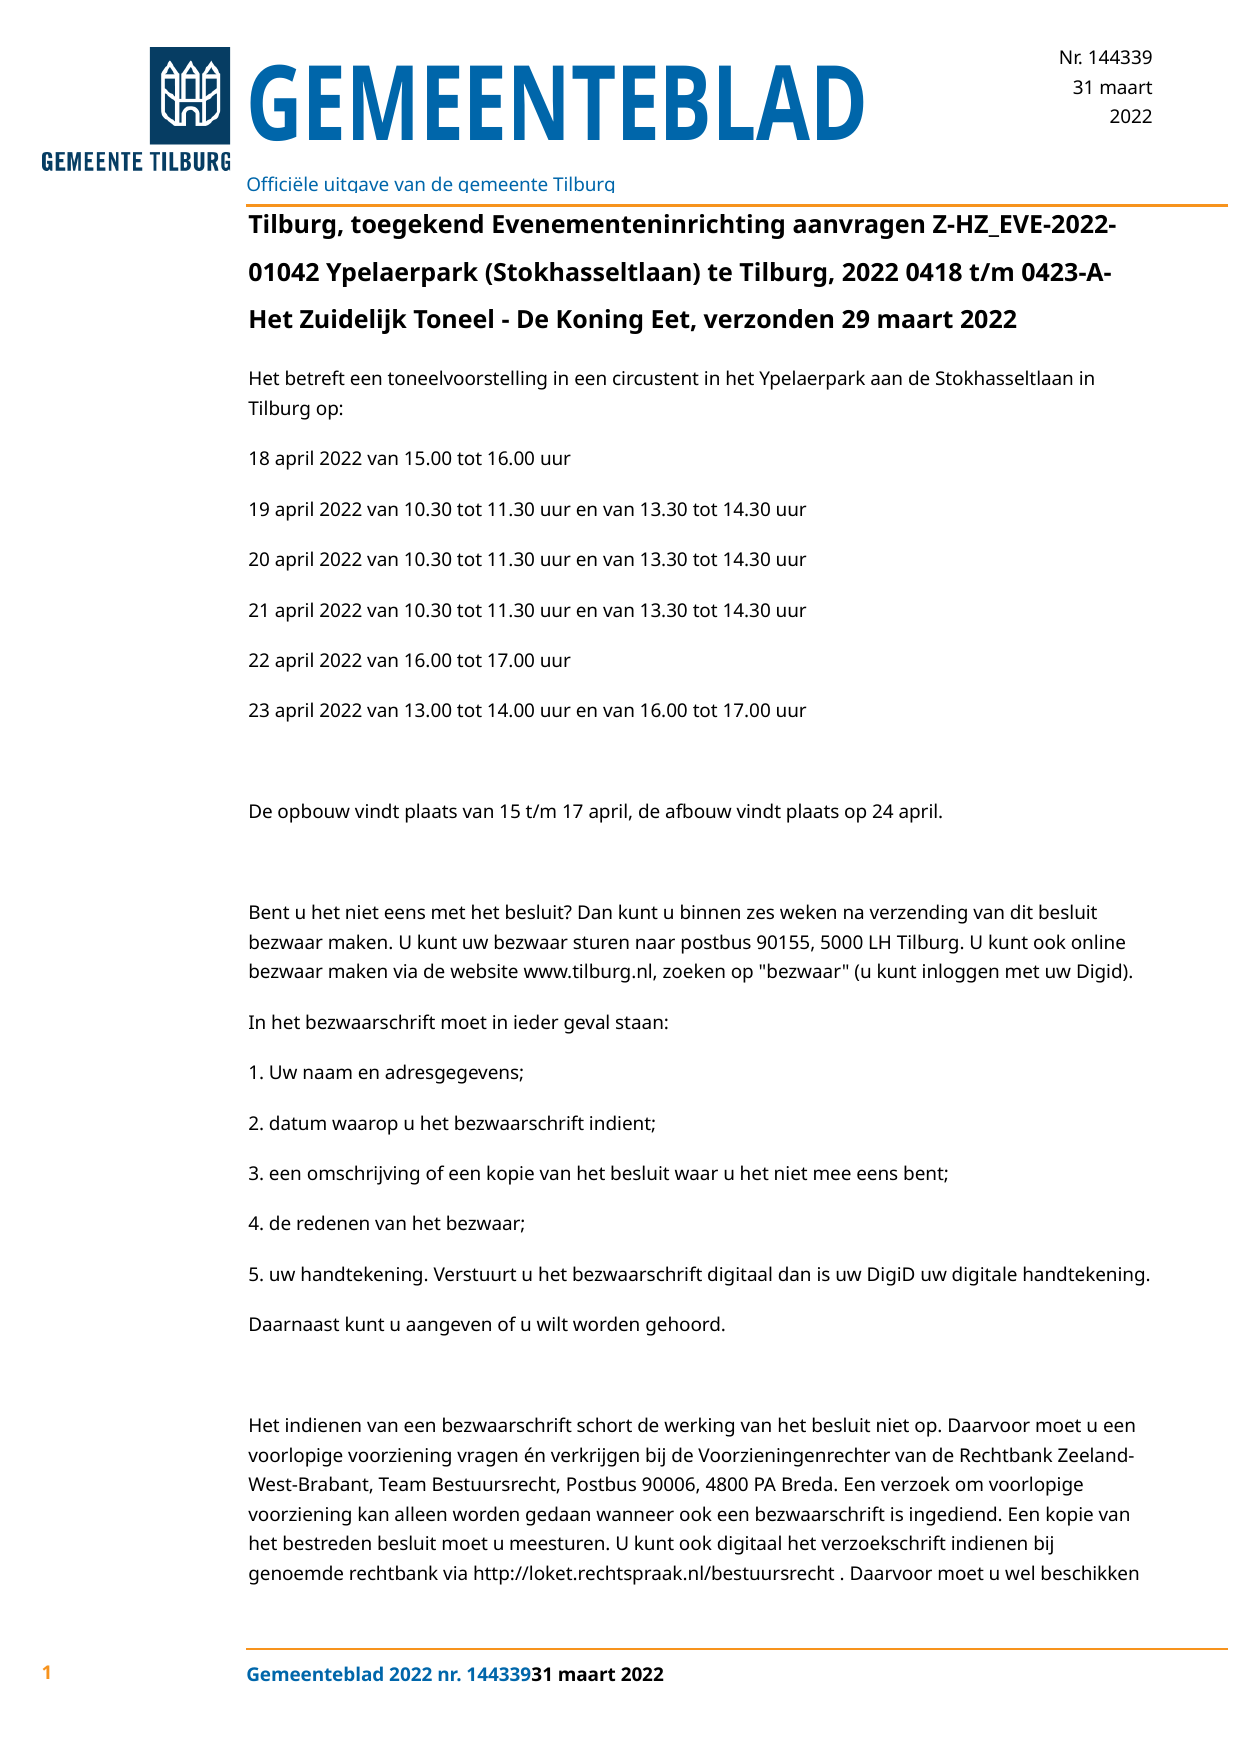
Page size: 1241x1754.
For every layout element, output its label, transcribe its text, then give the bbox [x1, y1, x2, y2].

text In het bezwaarschrift moet in ieder geval staan: [248, 1009, 1152, 1034]
text 4. de redenen van het bezwaar; [248, 1211, 1152, 1236]
text 3. een omschrijving of een kopie van het besluit waar u het niet mee eens bent; [248, 1160, 1152, 1186]
picture [41, 47, 231, 172]
text 18 april 2022 van 15.00 tot 16.00 uur [248, 446, 1152, 471]
text Bent u het niet eens met het besluit? Dan kunt u binnen zes weken na verzending van dit besluit bezwaar maken. U kunt uw bezwaar sturen naar postbus 90155, 5000 LH Tilburg. U kunt ook online bezwaar maken via de website www.tilburg.nl, zoeken op "bezwaar" (u kunt inloggen met uw Digid). [248, 899, 1152, 984]
text 23 april 2022 van 13.00 tot 14.00 uur en van 16.00 tot 17.00 uur [248, 698, 1152, 723]
text Daarnaast kunt u aangeven of u wilt worden gehoord. [248, 1311, 1152, 1337]
text 22 april 2022 van 16.00 tot 17.00 uur [248, 647, 1152, 673]
text De opbouw vindt plaats van 15 t/m 17 april, de afbouw vindt plaats op 24 april. [248, 798, 1152, 824]
text 19 april 2022 van 10.30 tot 11.30 uur en van 13.30 tot 14.30 uur [248, 496, 1152, 522]
text 20 april 2022 van 10.30 tot 11.30 uur en van 13.30 tot 14.30 uur [248, 546, 1152, 572]
text 5. uw handtekening. Verstuurt u het bezwaarschrift digitaal dan is uw DigiD uw digitale handtekening. [248, 1261, 1152, 1287]
text 1. Uw naam en adresgegevens; [248, 1059, 1152, 1085]
text Het indienen van een bezwaarschrift schort de werking van het besluit niet op. Daarvoor moet u een voorlopige voorziening vragen én verkrijgen bij de Voorzieningenrechter van de Rechtbank Zeeland-West-Brabant, Team Bestuursrecht, Postbus 90006, 4800 PA Breda. Een verzoek om voorlopige voorziening kan alleen worden gedaan wanneer ook een bezwaarschrift is ingediend. Een kopie van het bestreden besluit moet u meesturen. U kunt ook digitaal het verzoekschrift indienen bij genoemde rechtbank via http://loket.rechtspraak.nl/bestuursrecht . Daarvoor moet u wel beschikken [248, 1412, 1152, 1586]
text 2. datum waarop u het bezwaarschrift indient; [248, 1110, 1152, 1135]
text 21 april 2022 van 10.30 tot 11.30 uur en van 13.30 tot 14.30 uur [248, 597, 1152, 622]
text Tilburg, toegekend Evenementeninrichting aanvragen Z-HZ_EVE-2022-01042 Ypelaerpark (Stokhasseltlaan) te Tilburg, 2022 0418 t/m 0423-A-Het Zuidelijk Toneel - De Koning Eet, verzonden 29 maart 2022 [248, 207, 1152, 336]
text Het betreft een toneelvoorstelling in een circustent in het Ypelaerpark aan de Stokhasseltlaan in Tilburg op: [248, 366, 1152, 421]
